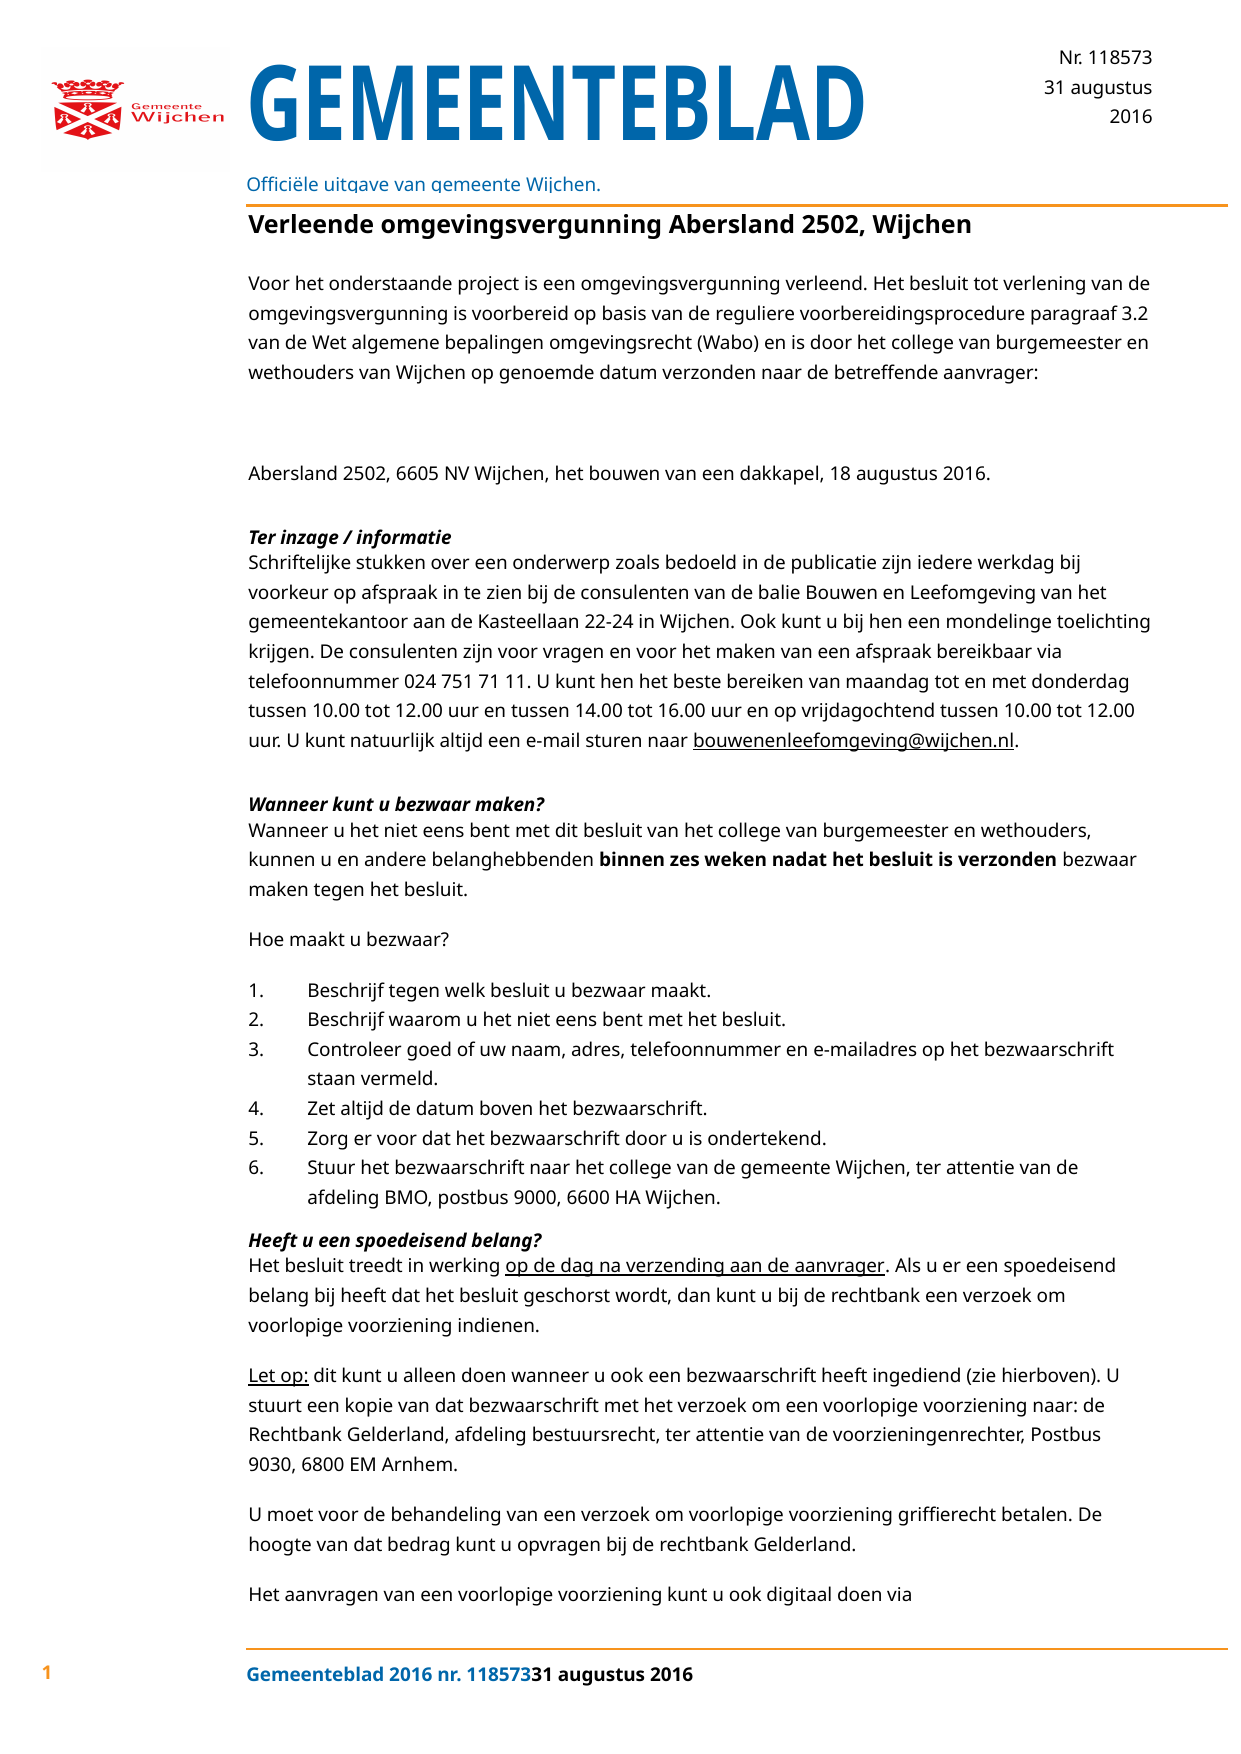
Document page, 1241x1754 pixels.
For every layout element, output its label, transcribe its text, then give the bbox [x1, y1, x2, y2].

text Schriftelijke stukken over een onderwerp zoals bedoeld in de publicatie zijn iedere werkdag bij voorkeur op afspraak in te zien bij de consulenten van de balie Bouwen en Leefomgeving van het gemeentekantoor aan de Kasteellaan 22-24 in Wijchen. Ook kunt u bij hen een mondelinge toelichting krijgen. De consulenten zijn voor vragen en voor het maken van een afspraak bereikbaar via telefoonnummer 024 751 71 11. U kunt hen het beste bereiken van maandag tot en met donderdag tussen 10.00 tot 12.00 uur en tussen 14.00 tot 16.00 uur en op vrijdagochtend tussen 10.00 tot 12.00 uur. U kunt natuurlijk altijd een e-mail sturen naar bouwenenleefomgeving@wijchen.nl. [248, 549, 1152, 753]
text Voor het onderstaande project is een omgevingsvergunning verleend. Het besluit tot verlening van de omgevingsvergunning is voorbereid op basis van de reguliere voorbereidingsprocedure paragraaf 3.2 van de Wet algemene bepalingen omgevingsrecht (Wabo) en is door het college van burgemeester en wethouders van Wijchen op genoemde datum verzonden naar de betreffende aanvrager: [248, 270, 1152, 385]
list Beschrijf waarom u het niet eens bent met het besluit. [248, 1006, 1152, 1032]
text U moet voor de behandeling van een verzoek om voorlopige voorziening griffierecht betalen. De hoogte van dat bedrag kunt u opvragen bij de rechtbank Gelderland. [248, 1501, 1152, 1557]
text Het besluit treedt in werking op de dag na verzending aan de aanvrager. Als u er een spoedeisend belang bij heeft dat het besluit geschorst wordt, dan kunt u bij de rechtbank een verzoek om voorlopige voorziening indienen. [248, 1253, 1152, 1338]
text Let op: dit kunt u alleen doen wanneer u ook een bezwaarschrift heeft ingediend (zie hierboven). U stuurt een kopie van dat bezwaarschrift met het verzoek om een voorlopige voorziening naar: de Rechtbank Gelderland, afdeling bestuursrecht, ter attentie van de voorzieningenrechter, Postbus 9030, 6800 EM Arnhem. [248, 1362, 1152, 1477]
text Verleende omgevingsvergunning Abersland 2502, Wijchen [248, 207, 1152, 241]
text Abersland 2502, 6605 NV Wijchen, het bouwen van een dakkapel, 18 augustus 2016. [248, 460, 1152, 486]
list Controleer goed of uw naam, adres, telefoonnummer en e-mailadres op het bezwaarschrift staan vermeld. [248, 1036, 1152, 1091]
text Wanneer kunt u bezwaar maken? [248, 791, 1152, 817]
text Het aanvragen van een voorlopige voorziening kunt u ook digitaal doen via [248, 1581, 1152, 1607]
list Stuur het bezwaarschrift naar het college van de gemeente Wijchen, ter attentie van de afdeling BMO, postbus 9000, 6600 HA Wijchen. [248, 1154, 1152, 1209]
list Beschrijf tegen welk besluit u bezwaar maakt. [248, 977, 1152, 1002]
text Heeft u een spoedeisend belang? [248, 1227, 1152, 1253]
picture [41, 47, 231, 172]
text Ter inzage / informatie [248, 524, 1152, 549]
text Wanneer u het niet eens bent met dit besluit van het college van burgemeester en wethouders, kunnen u en andere belanghebbenden binnen zes weken nadat het besluit is verzonden bezwaar maken tegen het besluit. [248, 817, 1152, 902]
list Zorg er voor dat het bezwaarschrift door u is ondertekend. [248, 1125, 1152, 1150]
text Hoe maakt u bezwaar? [248, 926, 1152, 952]
list Zet altijd de datum boven het bezwaarschrift. [248, 1095, 1152, 1121]
